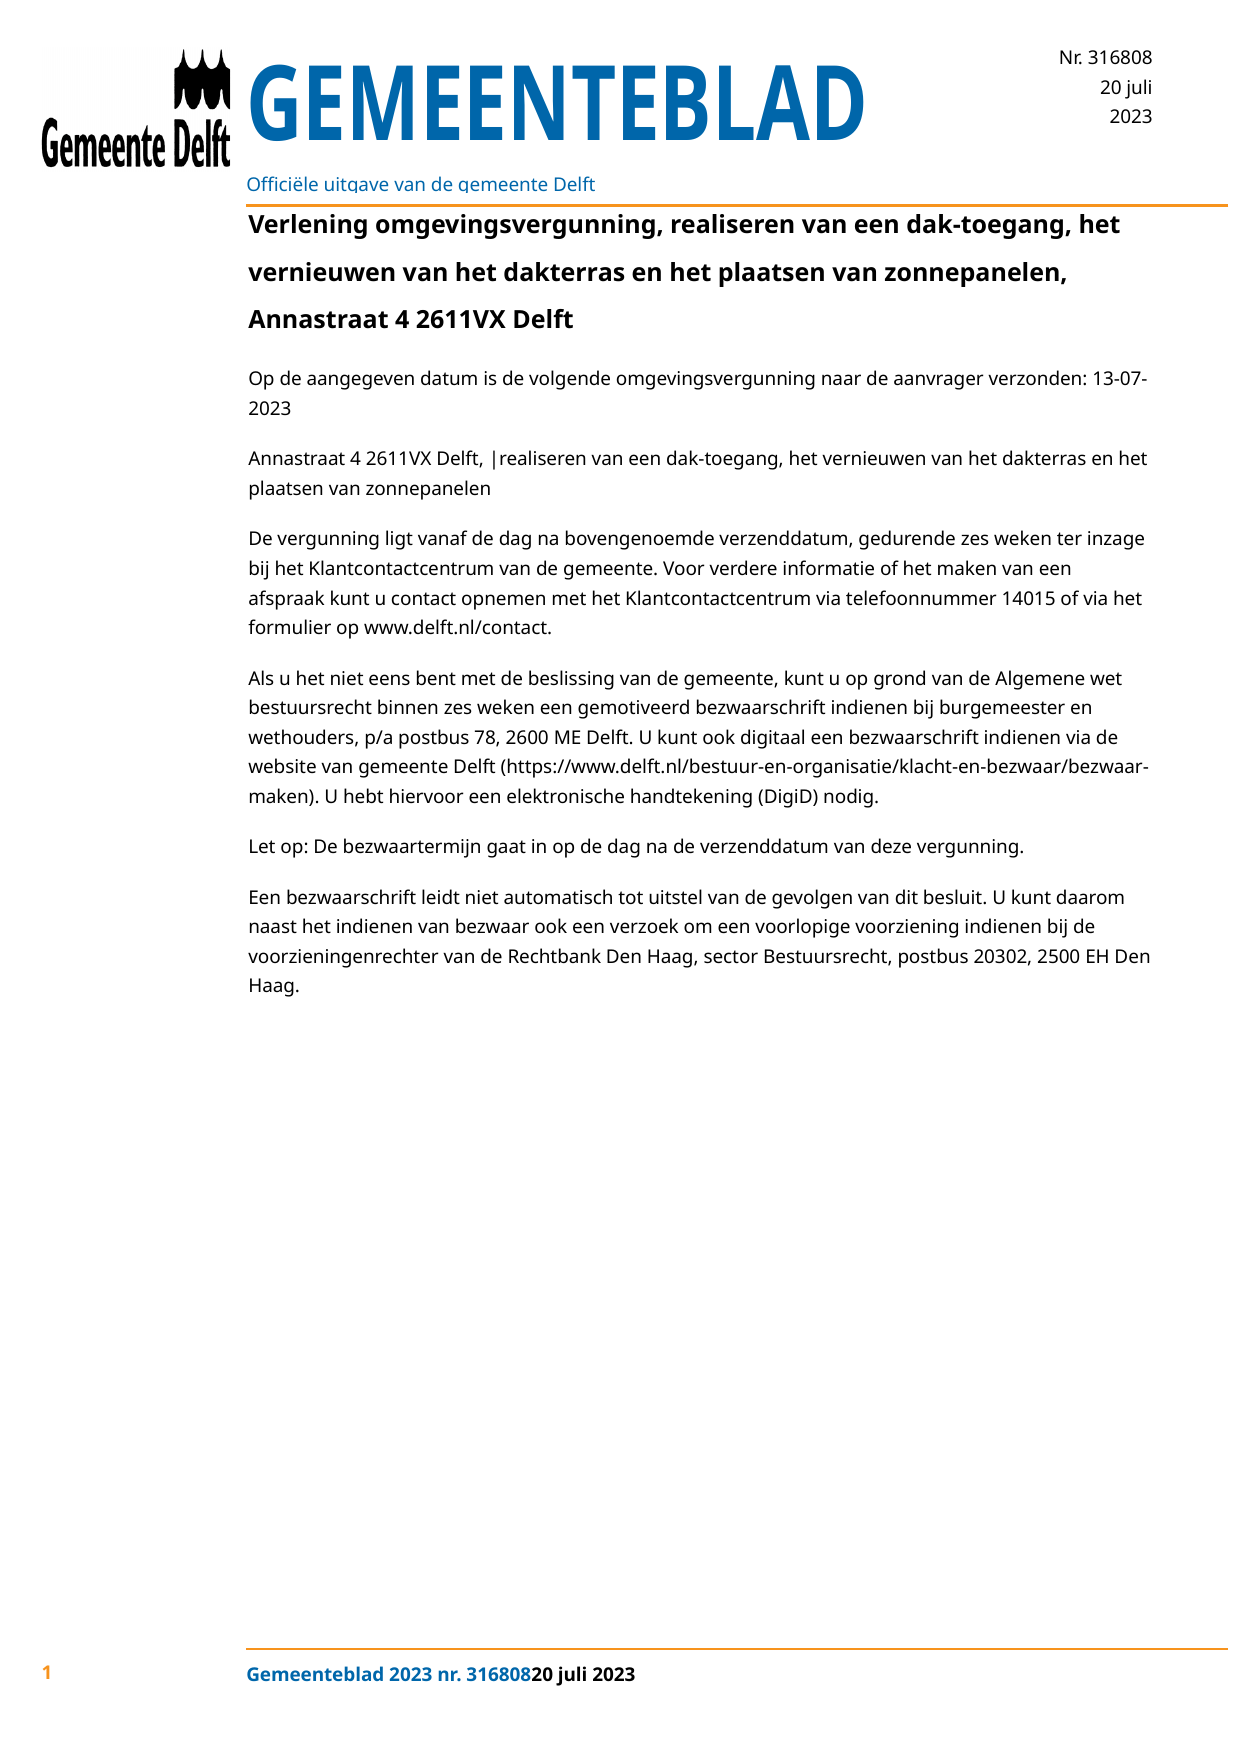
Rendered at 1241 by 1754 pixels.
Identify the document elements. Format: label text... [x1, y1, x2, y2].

text De vergunning ligt vanaf de dag na bovengenoemde verzenddatum, gedurende zes weken ter inzage bij het Klantcontactcentrum van de gemeente. Voor verdere informatie of het maken van een afspraak kunt u contact opnemen met het Klantcontactcentrum via telefoonnummer 14015 of via het formulier op www.delft.nl/contact. [248, 526, 1152, 640]
text Een bezwaarschrift leidt niet automatisch tot uitstel van de gevolgen van dit besluit. U kunt daarom naast het indienen van bezwaar ook een verzoek om een voorlopige voorziening indienen bij de voorzieningenrechter van de Rechtbank Den Haag, sector Bestuursrecht, postbus 20302, 2500 EH Den Haag. [248, 884, 1152, 998]
text Als u het niet eens bent met de beslissing van de gemeente, kunt u op grond van de Algemene wet bestuursrecht binnen zes weken een gemotiveerd bezwaarschrift indienen bij burgemeester en wethouders, p/a postbus 78, 2600 ME Delft. U kunt ook digitaal een bezwaarschrift indienen via de website van gemeente Delft (https://www.delft.nl/bestuur-en-organisatie/klacht-en-bezwaar/bezwaar-maken). U hebt hiervoor een elektronische handtekening (DigiD) nodig. [248, 665, 1152, 809]
text Verlening omgevingsvergunning, realiseren van een dak-toegang, het vernieuwen van het dakterras en het plaatsen van zonnepanelen, Annastraat 4 2611VX Delft [248, 207, 1152, 336]
text Op de aangegeven datum is de volgende omgevingsvergunning naar de aanvrager verzonden: 13-07-2023 [248, 366, 1152, 421]
text Annastraat 4 2611VX Delft, |realiseren van een dak-toegang, het vernieuwen van het dakterras en het plaatsen van zonnepanelen [248, 446, 1152, 501]
picture [41, 47, 231, 172]
text Let op: De bezwaartermijn gaat in op de dag na de verzenddatum van deze vergunning. [248, 833, 1152, 859]
